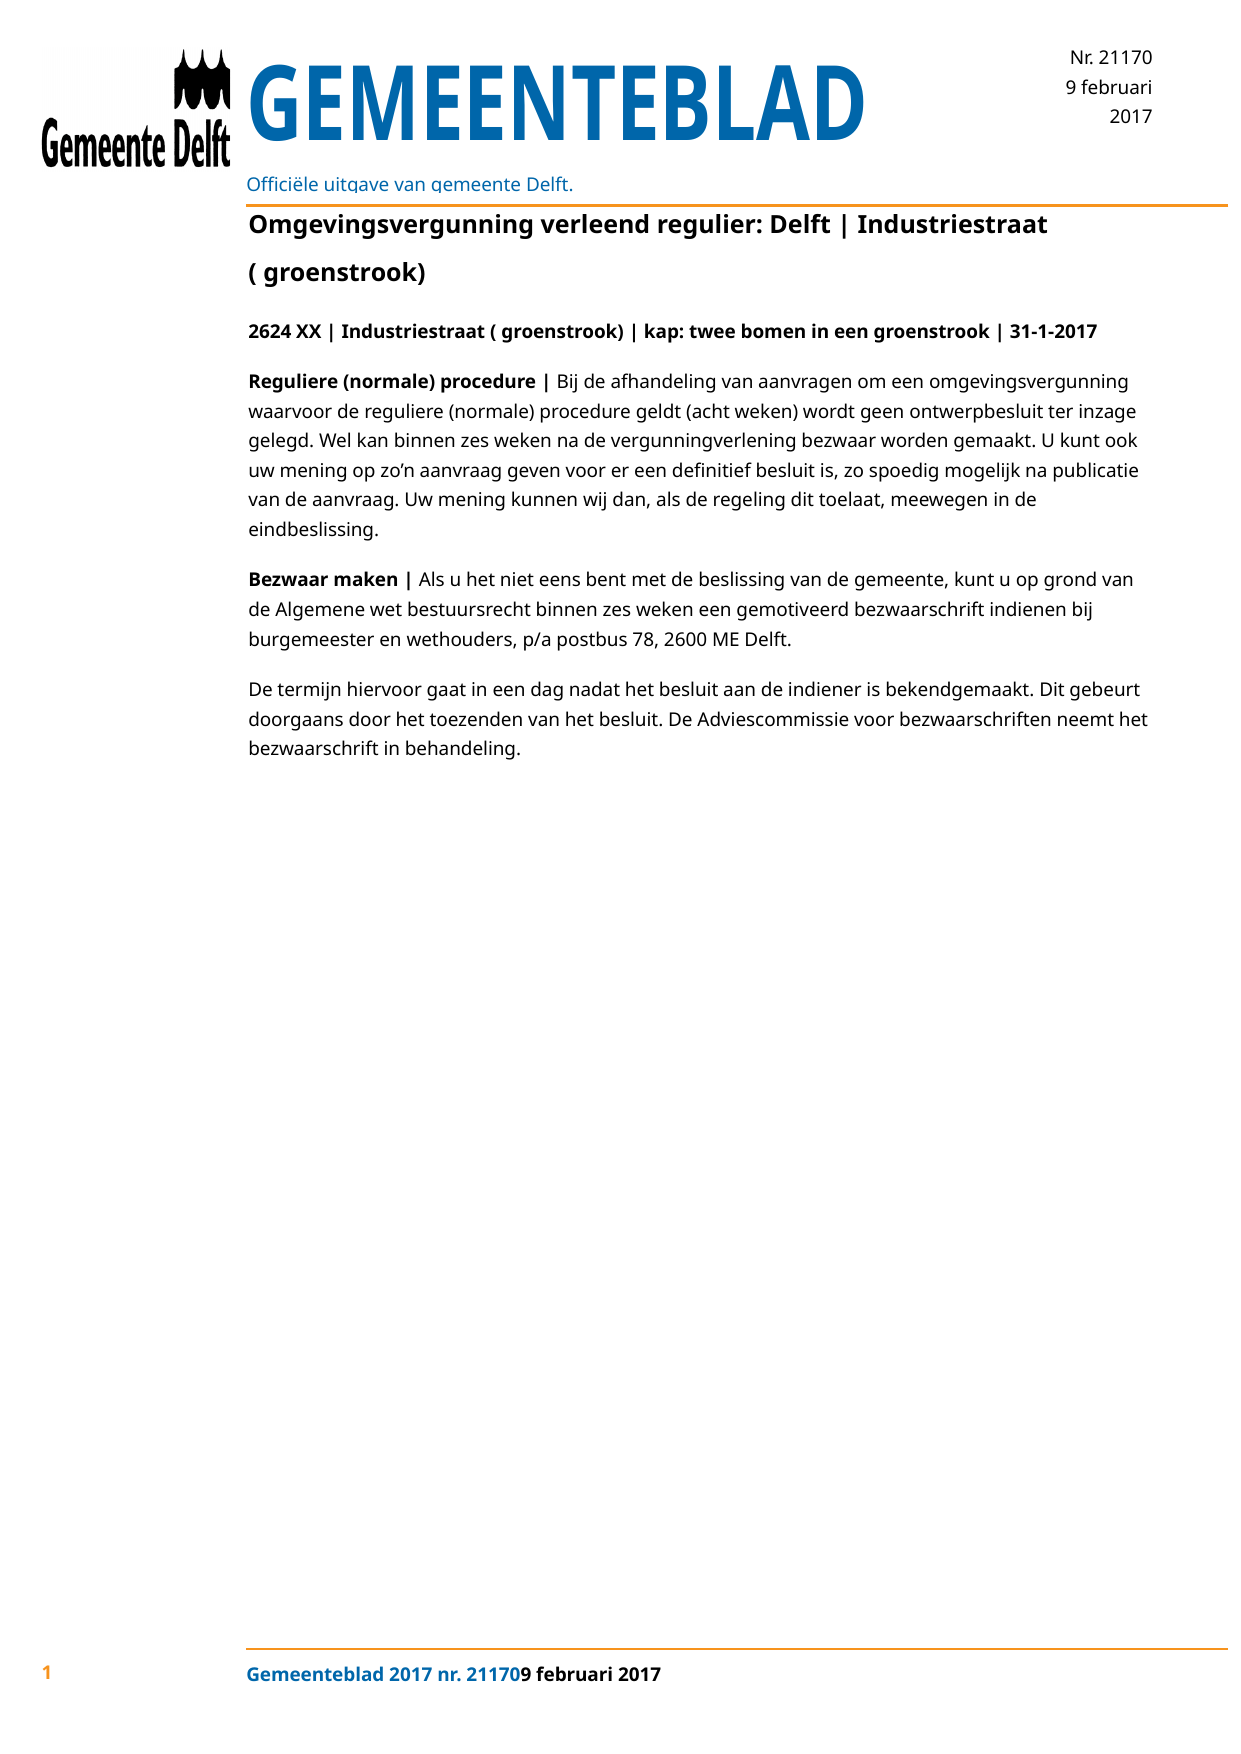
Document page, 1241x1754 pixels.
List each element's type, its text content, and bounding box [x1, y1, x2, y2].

text Reguliere (normale) procedure | Bij de afhandeling van aanvragen om een omgevingsvergunning waarvoor de reguliere (normale) procedure geldt (acht weken) wordt geen ontwerpbesluit ter inzage gelegd. Wel kan binnen zes weken na de vergunningverlening bezwaar worden gemaakt. U kunt ook uw mening op zo’n aanvraag geven voor er een definitief besluit is, zo spoedig mogelijk na publicatie van de aanvraag. Uw mening kunnen wij dan, als de regeling dit toelaat, meewegen in de eindbeslissing. [248, 368, 1152, 542]
text Bezwaar maken | Als u het niet eens bent met de beslissing van de gemeente, kunt u op grond van de Algemene wet bestuursrecht binnen zes weken een gemotiveerd bezwaarschrift indienen bij burgemeester en wethouders, p/a postbus 78, 2600 ME Delft. [248, 567, 1152, 652]
text 2624 XX | Industriestraat ( groenstrook) | kap: twee bomen in een groenstrook | 31-1-2017 [248, 318, 1152, 344]
text De termijn hiervoor gaat in een dag nadat het besluit aan de indiener is bekendgemaakt. Dit gebeurt doorgaans door het toezenden van het besluit. De Adviescommissie voor bezwaarschriften neemt het bezwaarschrift in behandeling. [248, 676, 1152, 761]
text Omgevingsvergunning verleend regulier: Delft | Industriestraat ( groenstrook) [248, 207, 1152, 288]
picture [41, 47, 231, 172]
